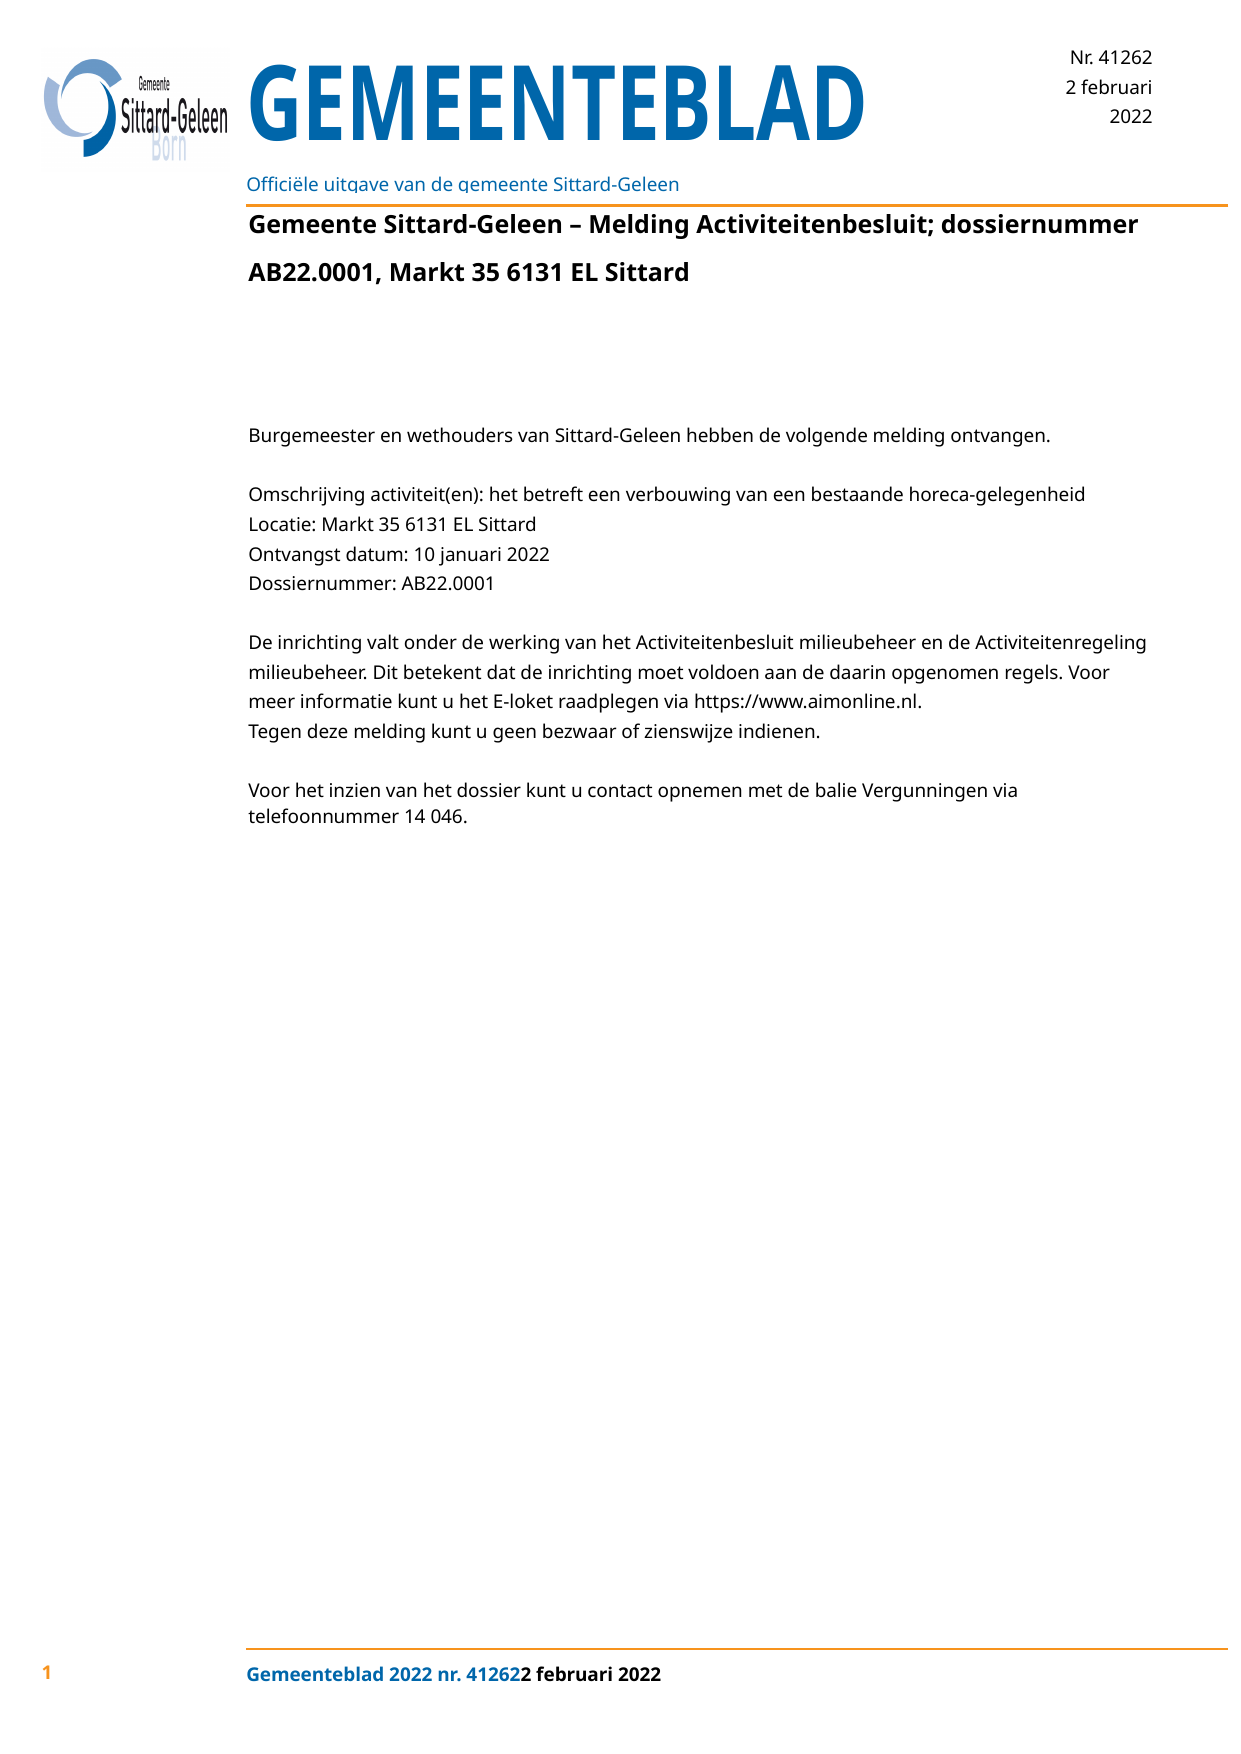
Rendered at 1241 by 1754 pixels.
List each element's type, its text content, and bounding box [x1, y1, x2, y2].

text Gemeente Sittard-Geleen – Melding Activiteitenbesluit; dossiernummer AB22.0001, Markt 35 6131 EL Sittard [248, 207, 1152, 288]
text Tegen deze melding kunt u geen bezwaar of zienswijze indienen. [248, 718, 1152, 744]
text De inrichting valt onder de werking van het Activiteitenbesluit milieubeheer en de Activiteitenregeling milieubeheer. Dit betekent dat de inrichting moet voldoen aan de daarin opgenomen regels. Voor meer informatie kunt u het E-loket raadplegen via https://www.aimonline.nl. [248, 629, 1152, 714]
text Omschrijving activiteit(en): het betreft een verbouwing van een bestaande horeca-gelegenheid [248, 482, 1152, 507]
text Voor het inzien van het dossier kunt u contact opnemen met de balie Vergunningen via telefoonnummer 14 046. [248, 777, 1152, 829]
text Dossiernummer: AB22.0001 [248, 570, 1152, 596]
picture [41, 47, 231, 172]
text Ontvangst datum: 10 januari 2022 [248, 541, 1152, 567]
text Locatie: Markt 35 6131 EL Sittard [248, 511, 1152, 537]
text Burgemeester en wethouders van Sittard-Geleen hebben de volgende melding ontvangen. [248, 422, 1152, 448]
